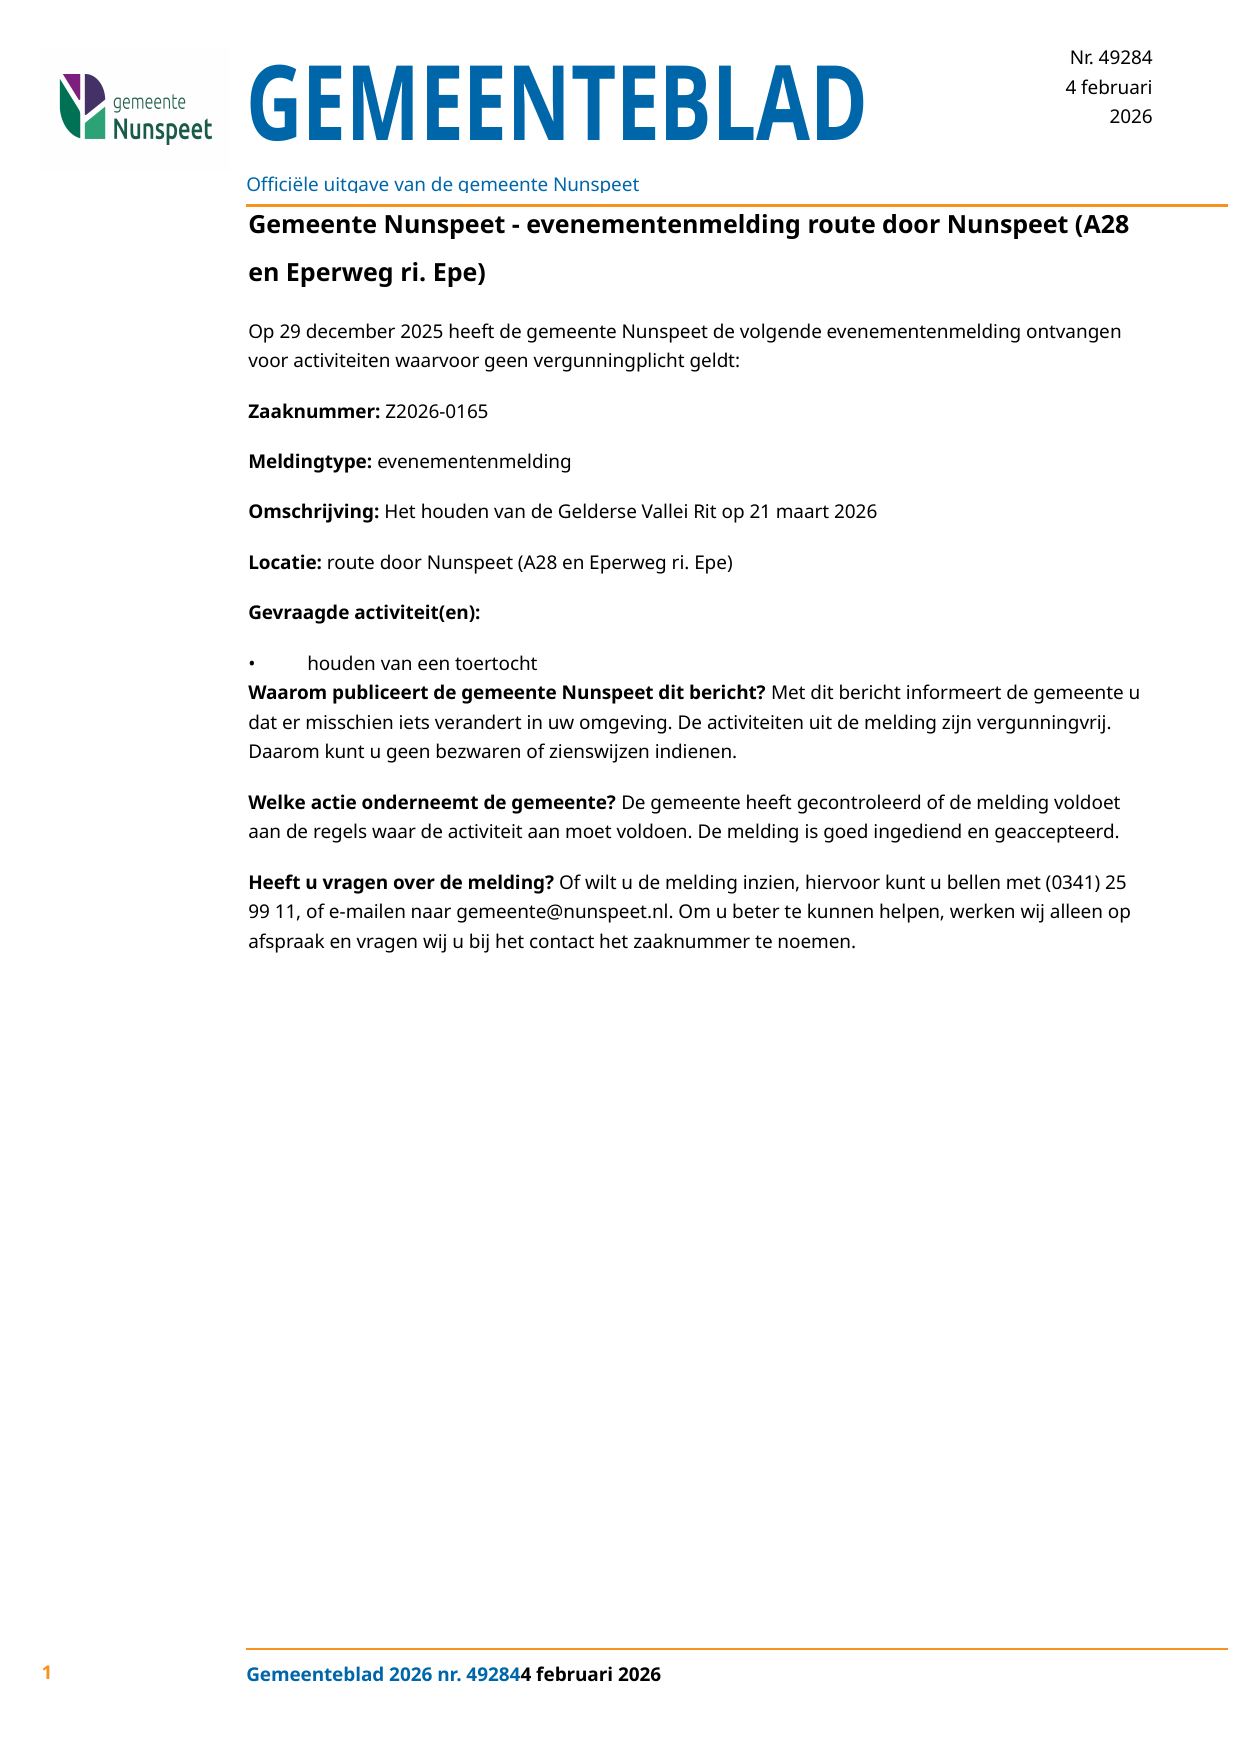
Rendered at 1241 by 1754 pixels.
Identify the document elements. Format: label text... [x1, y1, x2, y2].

text Heeft u vragen over de melding? Of wilt u de melding inzien, hiervoor kunt u bellen met (0341) 25 99 11, of e-mailen naar gemeente@nunspeet.nl. Om u beter te kunnen helpen, werken wij alleen op afspraak en vragen wij u bij het contact het zaaknummer te noemen. [248, 869, 1152, 954]
text Welke actie onderneemt de gemeente? De gemeente heeft gecontroleerd of de melding voldoet aan de regels waar de activiteit aan moet voldoen. De melding is goed ingediend en geaccepteerd. [248, 789, 1152, 844]
text Meldingtype: evenementenmelding [248, 448, 1152, 474]
text Omschrijving: Het houden van de Gelderse Vallei Rit op 21 maart 2026 [248, 499, 1152, 524]
text Locatie: route door Nunspeet (A28 en Eperweg ri. Epe) [248, 549, 1152, 575]
text Gemeente Nunspeet - evenementenmelding route door Nunspeet (A28 en Eperweg ri. Epe) [248, 207, 1152, 288]
picture [41, 47, 231, 172]
text Zaaknummer: Z2026-0165 [248, 398, 1152, 424]
text Op 29 december 2025 heeft de gemeente Nunspeet de volgende evenementenmelding ontvangen voor activiteiten waarvoor geen vergunningplicht geldt: [248, 318, 1152, 373]
text Waarom publiceert de gemeente Nunspeet dit bericht? Met dit bericht informeert de gemeente u dat er misschien iets verandert in uw omgeving. De activiteiten uit de melding zijn vergunningvrij. Daarom kunt u geen bezwaren of zienswijzen indienen. [248, 679, 1152, 764]
text Gevraagde activiteit(en): [248, 599, 1152, 625]
list houden van een toertocht [248, 650, 1152, 676]
